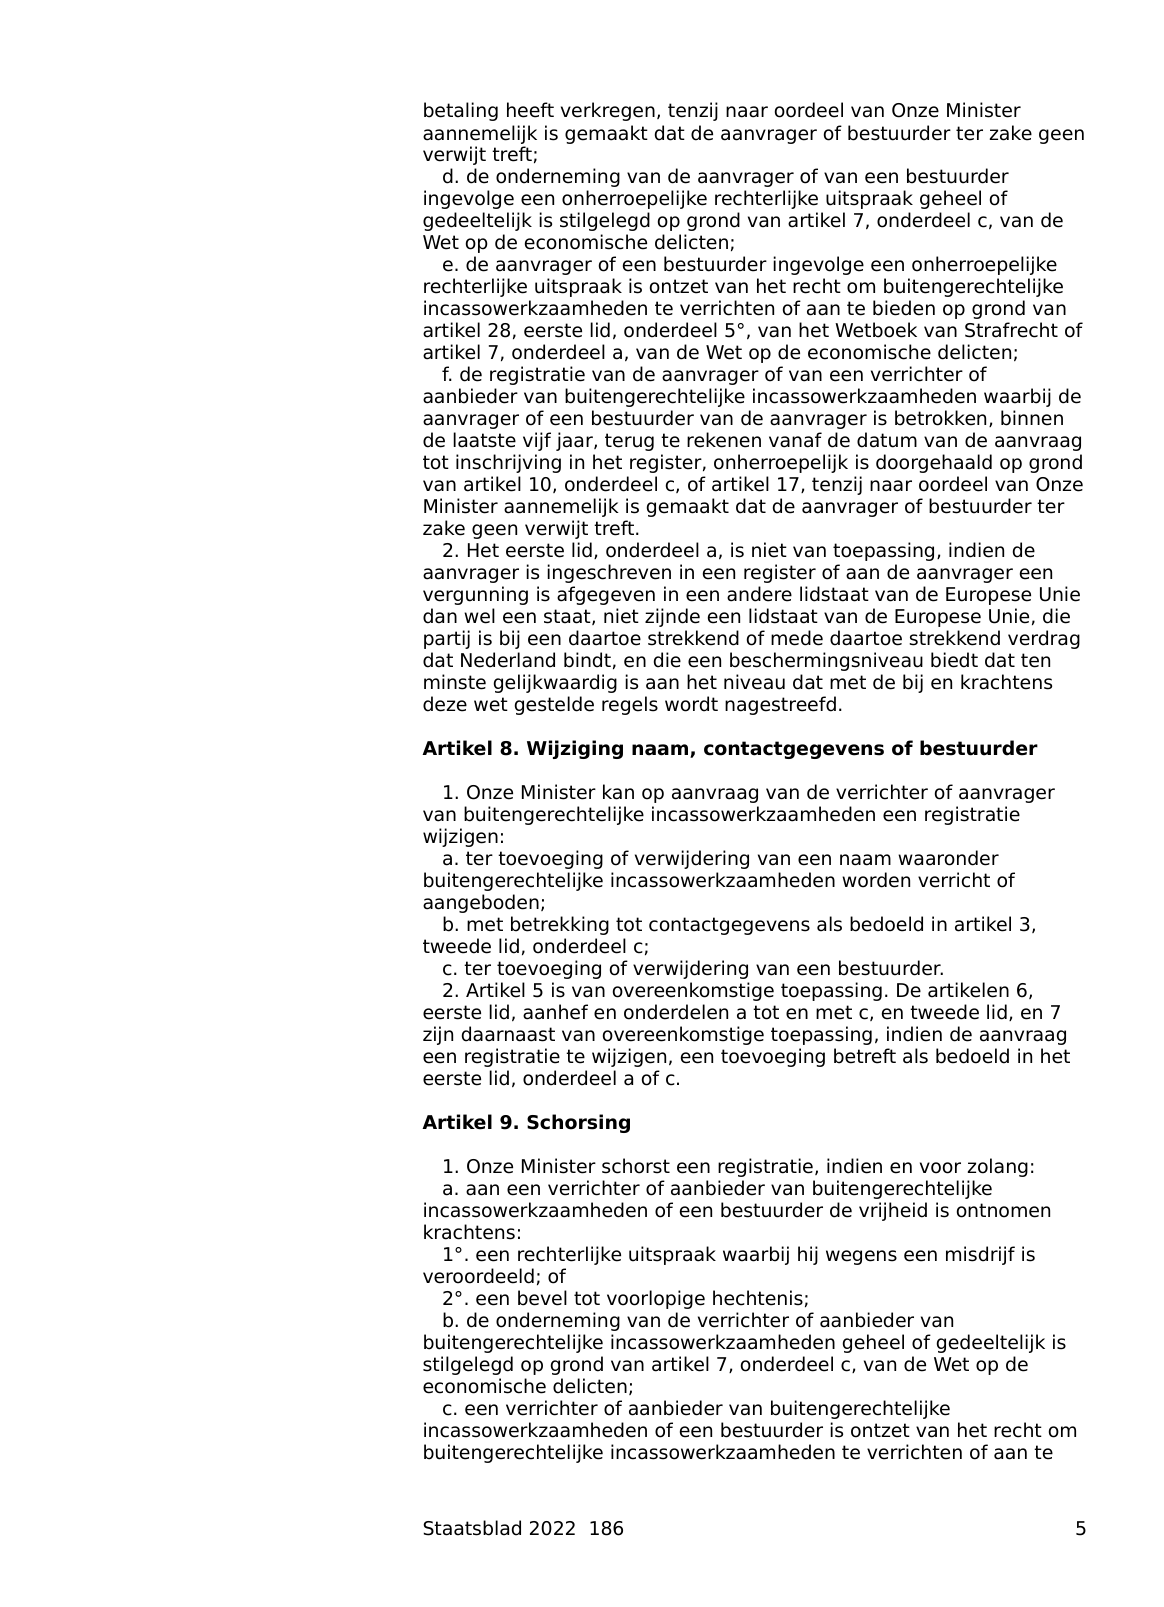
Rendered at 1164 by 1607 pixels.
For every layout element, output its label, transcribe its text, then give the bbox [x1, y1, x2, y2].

text a. aan een verrichter of aanbieder van buitengerechtelijke incassowerkzaamheden of een bestuurder de vrijheid is ontnomen krachtens: [422, 1178, 1087, 1244]
text 1. Onze Minister schorst een registratie, indien en voor zolang: [422, 1156, 1087, 1178]
text f. de registratie van de aanvrager of van een verrichter of aanbieder van buitengerechtelijke incassowerkzaamheden waarbij de aanvrager of een bestuurder van de aanvrager is betrokken, binnen de laatste vijf jaar, terug te rekenen vanaf de datum van de aanvraag tot inschrijving in het register, onherroepelijk is doorgehaald op grond van artikel 10, onderdeel c, of artikel 17, tenzij naar oordeel van Onze Minister aannemelijk is gemaakt dat de aanvrager of bestuurder ter zake geen verwijt treft. [422, 364, 1087, 540]
text b. met betrekking tot contactgegevens als bedoeld in artikel 3, tweede lid, onderdeel c; [422, 914, 1087, 958]
text b. de onderneming van de verrichter of aanbieder van buitengerechtelijke incassowerkzaamheden geheel of gedeeltelijk is stilgelegd op grond van artikel 7, onderdeel c, van de Wet op de economische delicten; [422, 1310, 1087, 1398]
subtitle Artikel 9. Schorsing [422, 1112, 1087, 1134]
text e. de aanvrager of een bestuurder ingevolge een onherroepelijke rechterlijke uitspraak is ontzet van het recht om buitengerechtelijke incassowerkzaamheden te verrichten of aan te bieden op grond van artikel 28, eerste lid, onderdeel 5°, van het Wetboek van Strafrecht of artikel 7, onderdeel a, van de Wet op de economische delicten; [422, 254, 1087, 364]
text d. de onderneming van de aanvrager of van een bestuurder ingevolge een onherroepelijke rechterlijke uitspraak geheel of gedeeltelijk is stilgelegd op grond van artikel 7, onderdeel c, van de Wet op de economische delicten; [422, 166, 1087, 254]
text 1. Onze Minister kan op aanvraag van de verrichter of aanvrager van buitengerechtelijke incassowerkzaamheden een registratie wijzigen: [422, 782, 1087, 848]
text c. ter toevoeging of verwijdering van een bestuurder. [422, 958, 1087, 980]
text 2°. een bevel tot voorlopige hechtenis; [422, 1288, 1087, 1310]
text 2. Het eerste lid, onderdeel a, is niet van toepassing, indien de aanvrager is ingeschreven in een register of aan de aanvrager een vergunning is afgegeven in een andere lidstaat van de Europese Unie dan wel een staat, niet zijnde een lidstaat van de Europese Unie, die partij is bij een daartoe strekkend of mede daartoe strekkend verdrag dat Nederland bindt, en die een beschermingsniveau biedt dat ten minste gelijkwaardig is aan het niveau dat met de bij en krachtens deze wet gestelde regels wordt nagestreefd. [422, 540, 1087, 716]
text a. ter toevoeging of verwijdering van een naam waaronder buitengerechtelijke incassowerkzaamheden worden verricht of aangeboden; [422, 848, 1087, 914]
subtitle Artikel 8. Wijziging naam, contactgegevens of bestuurder [422, 738, 1087, 760]
text 2. Artikel 5 is van overeenkomstige toepassing. De artikelen 6, eerste lid, aanhef en onderdelen a tot en met c, en tweede lid, en 7 zijn daarnaast van overeenkomstige toepassing, indien de aanvraag een registratie te wijzigen, een toevoeging betreft als bedoeld in het eerste lid, onderdeel a of c. [422, 980, 1087, 1090]
text betaling heeft verkregen, tenzij naar oordeel van Onze Minister aannemelijk is gemaakt dat de aanvrager of bestuurder ter zake geen verwijt treft; [422, 100, 1087, 166]
text c. een verrichter of aanbieder van buitengerechtelijke incassowerkzaamheden of een bestuurder is ontzet van het recht om buitengerechtelijke incassowerkzaamheden te verrichten of aan te [422, 1398, 1087, 1464]
text 1°. een rechterlijke uitspraak waarbij hij wegens een misdrijf is veroordeeld; of [422, 1244, 1087, 1288]
